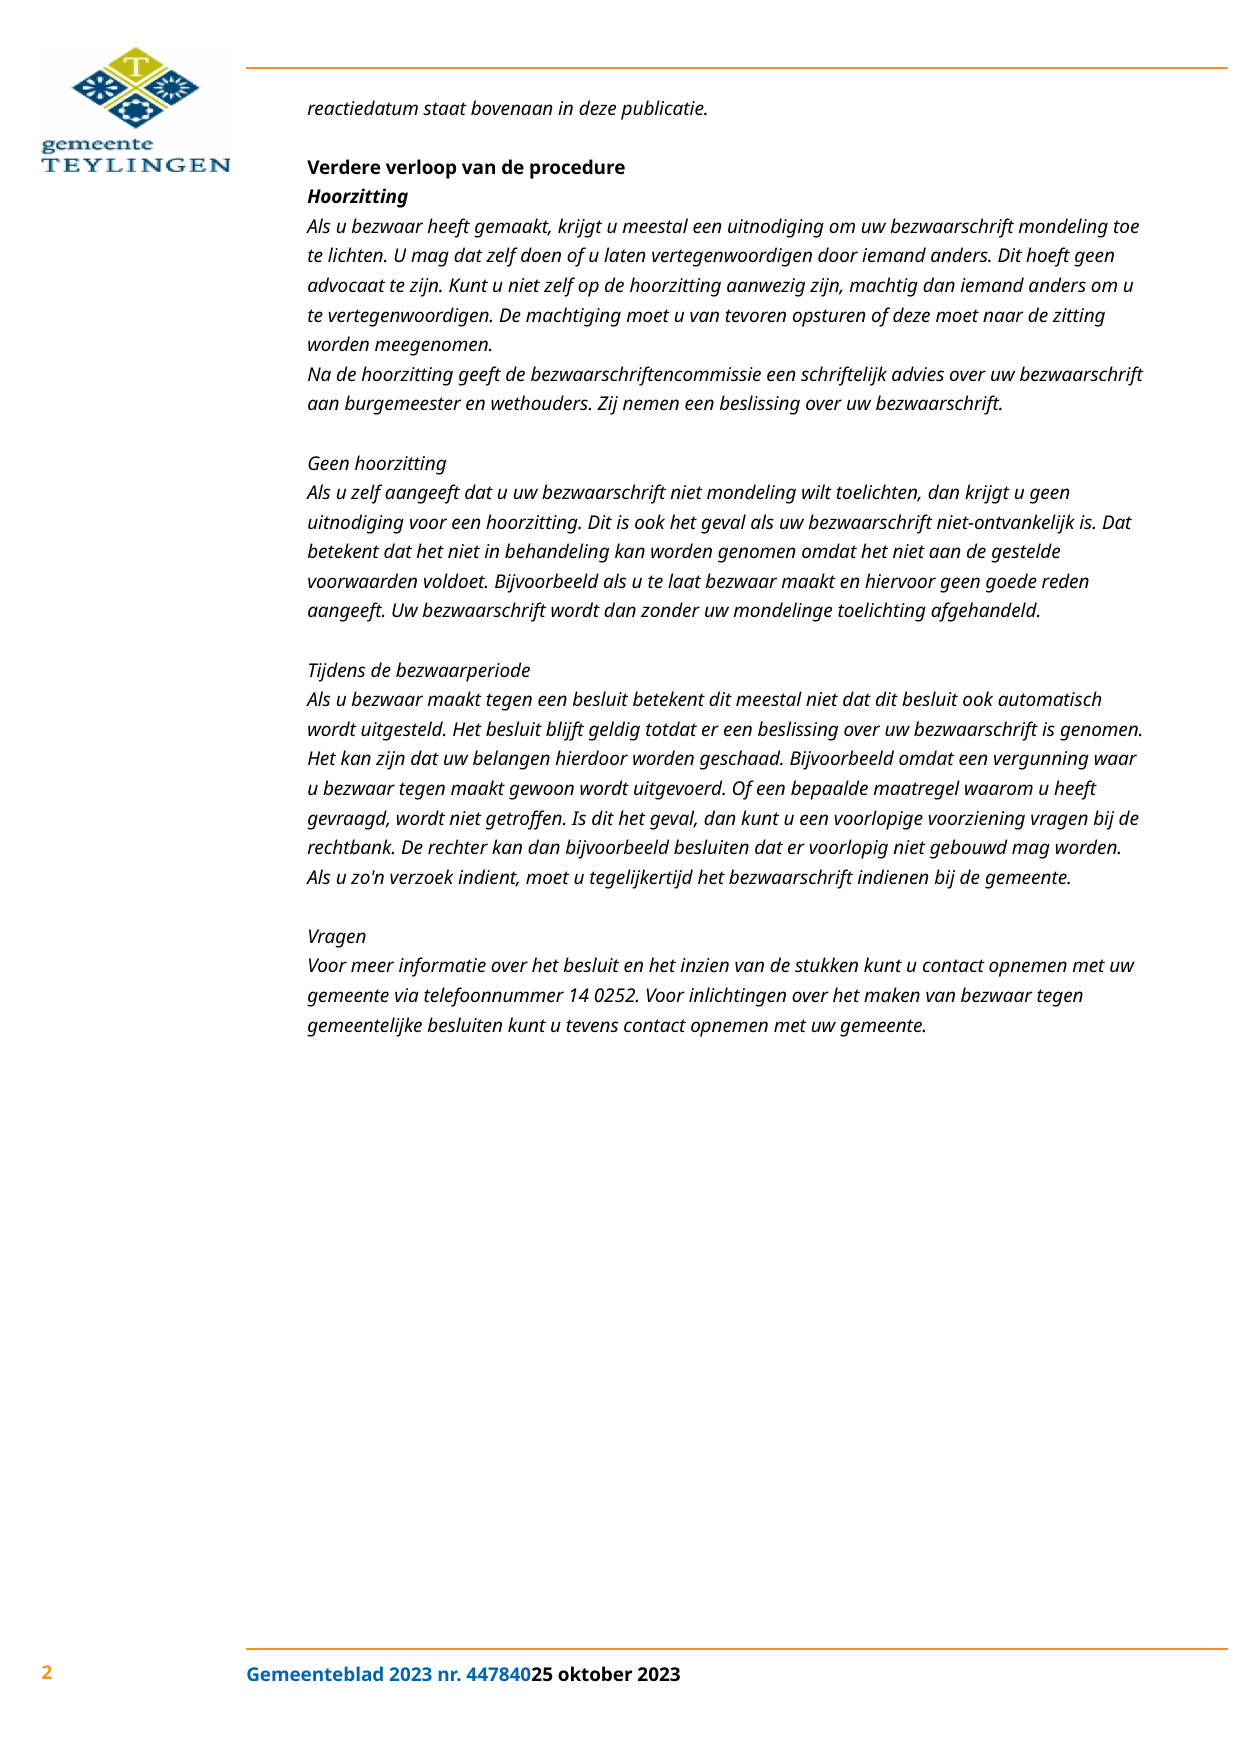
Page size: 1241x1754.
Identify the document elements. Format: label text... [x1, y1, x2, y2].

list Voor meer informatie over het besluit en het inzien van de stukken kunt u contact opnemen met uw gemeente via telefoonnummer 14 0252. Voor inlichtingen over het maken van bezwaar tegen gemeentelijke besluiten kunt u tevens contact opnemen met uw gemeente. [248, 953, 1152, 1038]
list Als u bezwaar maakt tegen een besluit betekent dit meestal niet dat dit besluit ook automatisch wordt uitgesteld. Het besluit blijft geldig totdat er een beslissing over uw bezwaarschrift is genomen. Het kan zijn dat uw belangen hierdoor worden geschaad. Bijvoorbeeld omdat een vergunning waar u bezwaar tegen maakt gewoon wordt uitgevoerd. Of een bepaalde maatregel waarom u heeft gevraagd, wordt niet getroffen. Is dit het geval, dan kunt u een voorlopige voorziening vragen bij de rechtbank. De rechter kan dan bijvoorbeeld besluiten dat er voorlopig niet gebouwd mag worden. Als u zo'n verzoek indient, moet u tegelijkertijd het bezwaarschrift indienen bij de gemeente. [248, 686, 1152, 890]
list Hoorzitting [248, 183, 1152, 209]
list Verdere verloop van de procedure [248, 154, 1152, 180]
list reactiedatum staat bovenaan in deze publicatie. [248, 95, 1152, 121]
list Vragen [248, 923, 1152, 949]
list Als u bezwaar heeft gemaakt, krijgt u meestal een uitnodiging om uw bezwaarschrift mondeling toe te lichten. U mag dat zelf doen of u laten vertegenwoordigen door iemand anders. Dit hoeft geen advocaat te zijn. Kunt u niet zelf op de hoorzitting aanwezig zijn, machtig dan iemand anders om u te vertegenwoordigen. De machtiging moet u van tevoren opsturen of deze moet naar de zitting worden meegenomen. [248, 213, 1152, 357]
list Na de hoorzitting geeft de bezwaarschriftencommissie een schriftelijk advies over uw bezwaarschrift aan burgemeester en wethouders. Zij nemen een beslissing over uw bezwaarschrift. [248, 361, 1152, 416]
picture [41, 47, 231, 172]
list Als u zelf aangeeft dat u uw bezwaarschrift niet mondeling wilt toelichten, dan krijgt u geen uitnodiging voor een hoorzitting. Dit is ook het geval als uw bezwaarschrift niet-ontvankelijk is. Dat betekent dat het niet in behandeling kan worden genomen omdat het niet aan de gestelde voorwaarden voldoet. Bijvoorbeeld als u te laat bezwaar maakt en hiervoor geen goede reden aangeeft. Uw bezwaarschrift wordt dan zonder uw mondelinge toelichting afgehandeld. [248, 479, 1152, 623]
list Tijdens de bezwaarperiode [248, 657, 1152, 683]
list Geen hoorzitting [248, 450, 1152, 476]
